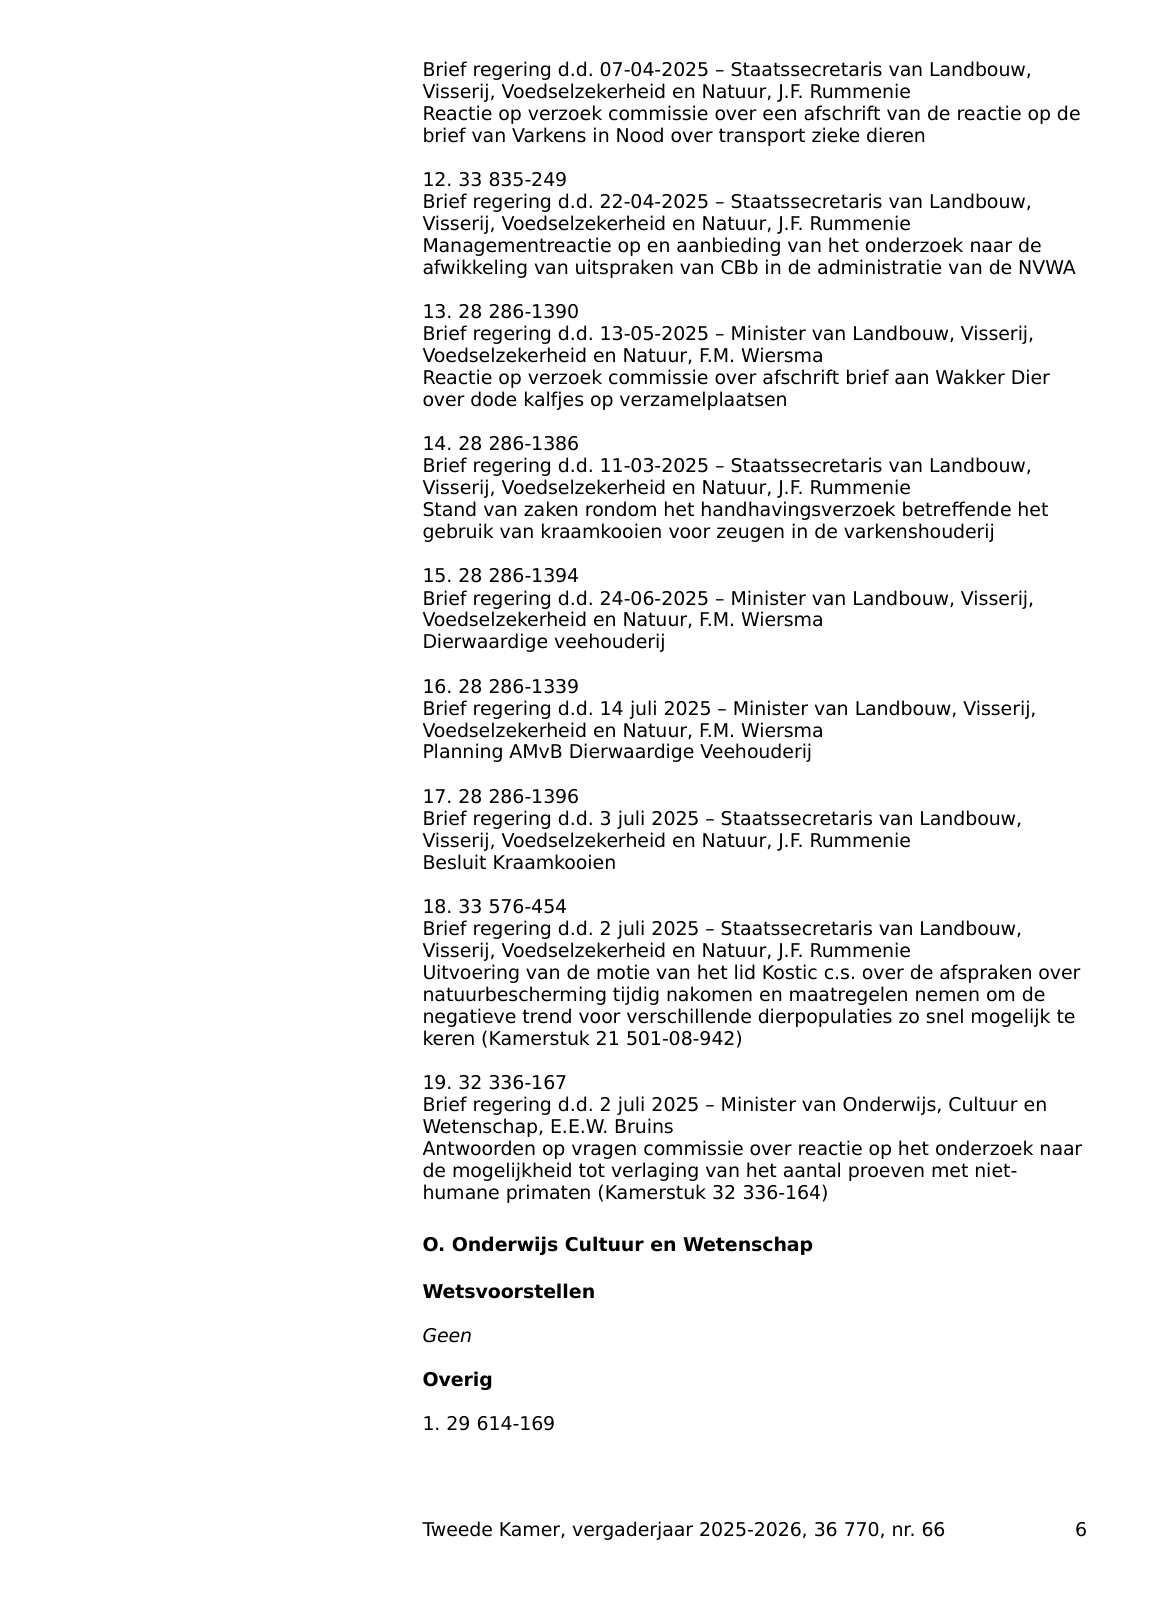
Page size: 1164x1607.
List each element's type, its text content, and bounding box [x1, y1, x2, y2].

text Brief regering d.d. 22-04-2025 – Staatssecretaris van Landbouw, Visserij, Voedselzekerheid en Natuur, J.F. Rummenie [422, 191, 1087, 235]
text Geen [422, 1325, 1087, 1347]
text 19. 32 336-167 [422, 1072, 1087, 1094]
text Dierwaardige veehouderij [422, 631, 1087, 653]
text Brief regering d.d. 24-06-2025 – Minister van Landbouw, Visserij, Voedselzekerheid en Natuur, F.M. Wiersma [422, 587, 1087, 631]
subtitle O. Onderwijs Cultuur en Wetenschap [422, 1234, 1087, 1256]
text 16. 28 286-1339 [422, 676, 1087, 697]
text Brief regering d.d. 14 juli 2025 – Minister van Landbouw, Visserij, Voedselzekerheid en Natuur, F.M. Wiersma [422, 697, 1087, 741]
text Besluit Kraamkooien [422, 852, 1087, 873]
text 12. 33 835-249 [422, 169, 1087, 191]
text 15. 28 286-1394 [422, 565, 1087, 587]
subtitle Overig [422, 1369, 1087, 1391]
text Brief regering d.d. 3 juli 2025 – Staatssecretaris van Landbouw, Visserij, Voedselzekerheid en Natuur, J.F. Rummenie [422, 808, 1087, 852]
text 18. 33 576-454 [422, 896, 1087, 918]
text 14. 28 286-1386 [422, 433, 1087, 455]
text Antwoorden op vragen commissie over reactie op het onderzoek naar de mogelijkheid tot verlaging van het aantal proeven met niet-humane primaten (Kamerstuk 32 336-164) [422, 1138, 1087, 1204]
text Stand van zaken rondom het handhavingsverzoek betreffende het gebruik van kraamkooien voor zeugen in de varkenshouderij [422, 499, 1087, 543]
text Planning AMvB Dierwaardige Veehouderij [422, 741, 1087, 763]
text Reactie op verzoek commissie over een afschrift van de reactie op de brief van Varkens in Nood over transport zieke dieren [422, 103, 1087, 147]
text Managementreactie op en aanbieding van het onderzoek naar de afwikkeling van uitspraken van CBb in de administratie van de NVWA [422, 235, 1087, 279]
subtitle Wetsvoorstellen [422, 1281, 1087, 1303]
text Brief regering d.d. 13-05-2025 – Minister van Landbouw, Visserij, Voedselzekerheid en Natuur, F.M. Wiersma [422, 323, 1087, 367]
text 1. 29 614-169 [422, 1413, 1087, 1435]
text 17. 28 286-1396 [422, 786, 1087, 808]
text Brief regering d.d. 11-03-2025 – Staatssecretaris van Landbouw, Visserij, Voedselzekerheid en Natuur, J.F. Rummenie [422, 455, 1087, 499]
text Uitvoering van de motie van het lid Kostic c.s. over de afspraken over natuurbescherming tijdig nakomen en maatregelen nemen om de negatieve trend voor verschillende dierpopulaties zo snel mogelijk te keren (Kamerstuk 21 501-08-942) [422, 962, 1087, 1049]
text 13. 28 286-1390 [422, 301, 1087, 323]
text Brief regering d.d. 2 juli 2025 – Minister van Onderwijs, Cultuur en Wetenschap, E.E.W. Bruins [422, 1094, 1087, 1138]
text Brief regering d.d. 07-04-2025 – Staatssecretaris van Landbouw, Visserij, Voedselzekerheid en Natuur, J.F. Rummenie [422, 59, 1087, 103]
text Reactie op verzoek commissie over afschrift brief aan Wakker Dier over dode kalfjes op verzamelplaatsen [422, 367, 1087, 411]
text Brief regering d.d. 2 juli 2025 – Staatssecretaris van Landbouw, Visserij, Voedselzekerheid en Natuur, J.F. Rummenie [422, 918, 1087, 962]
